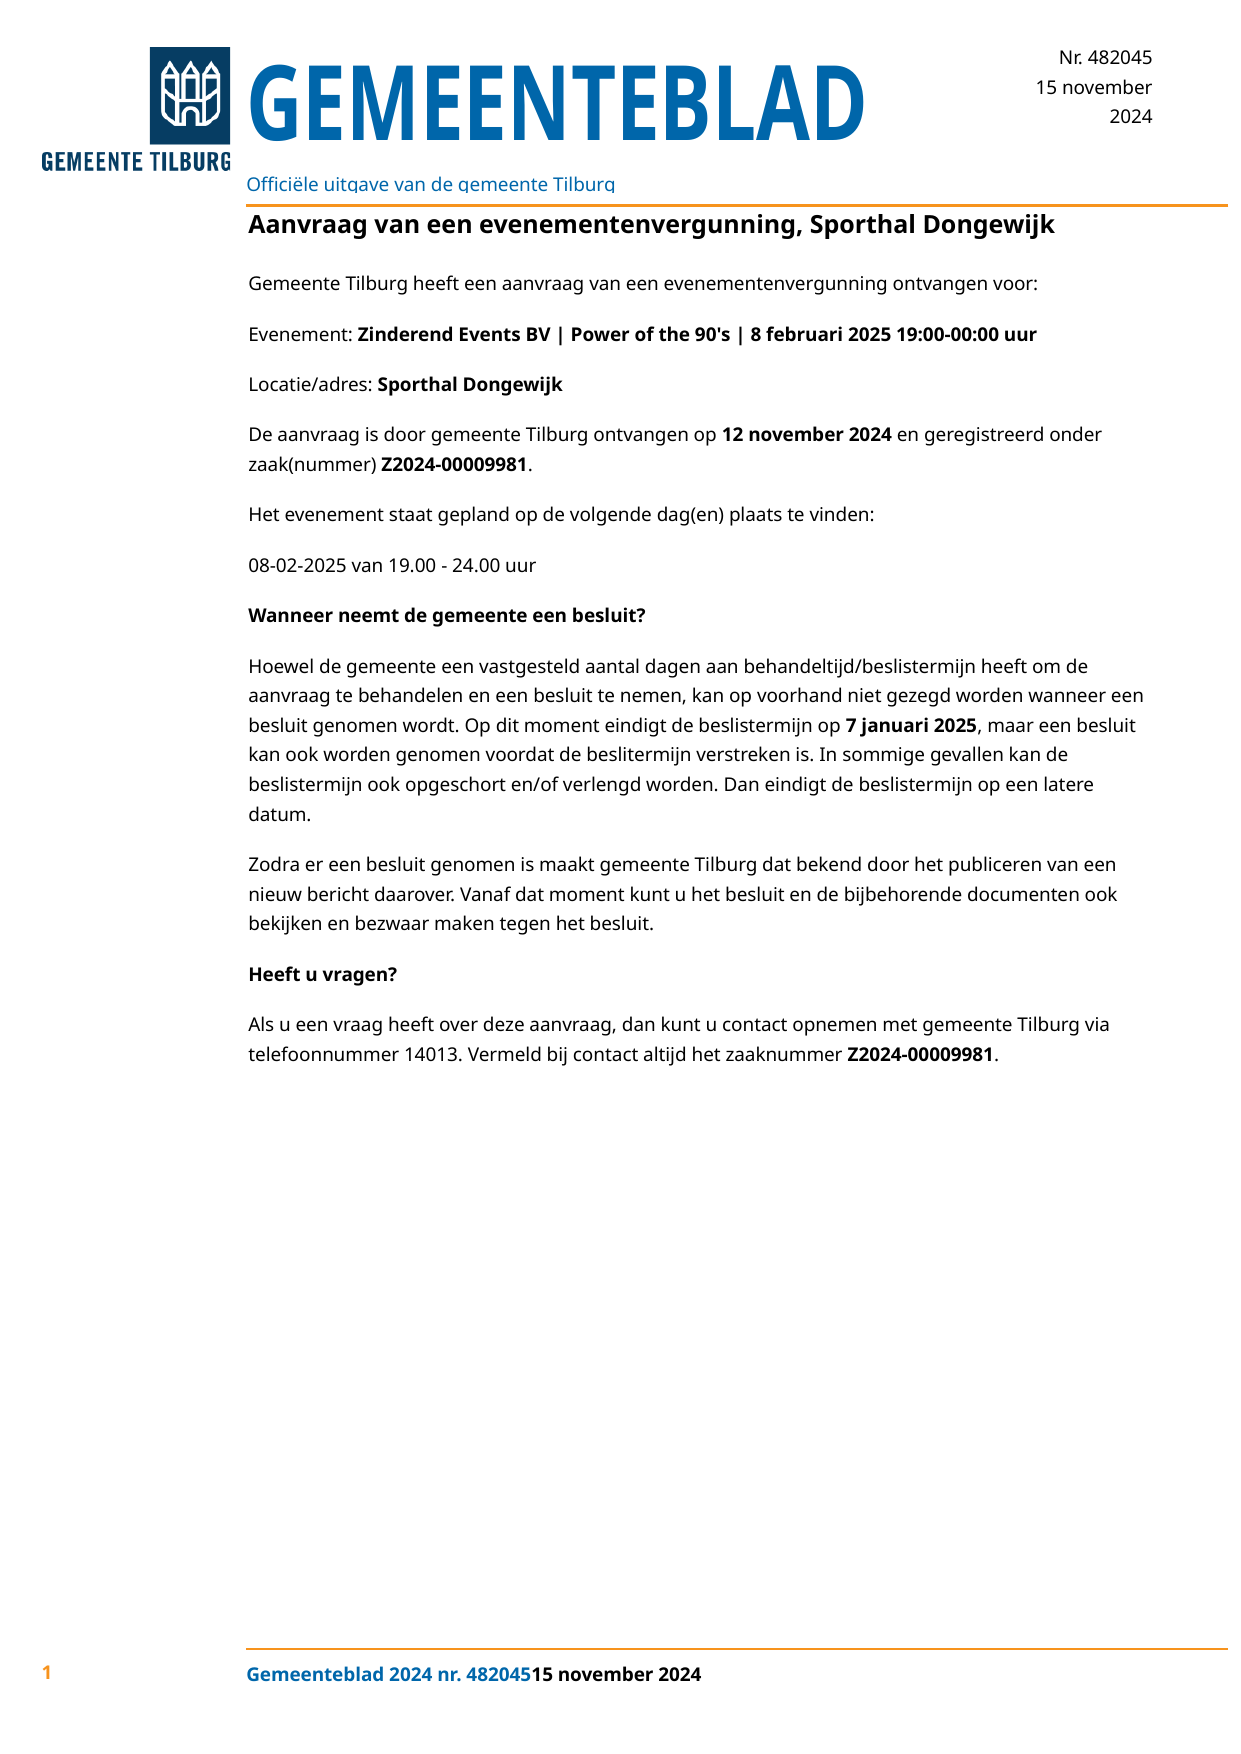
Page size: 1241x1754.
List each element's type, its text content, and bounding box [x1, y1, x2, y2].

text Heeft u vragen? [248, 961, 1152, 986]
text Hoewel de gemeente een vastgesteld aantal dagen aan behandeltijd/beslistermijn heeft om de aanvraag te behandelen en een besluit te nemen, kan op voorhand niet gezegd worden wanneer een besluit genomen wordt. Op dit moment eindigt de beslistermijn op 7 januari 2025, maar een besluit kan ook worden genomen voordat de beslitermijn verstreken is. In sommige gevallen kan de beslistermijn ook opgeschort en/of verlengd worden. Dan eindigt de beslistermijn op een latere datum. [248, 653, 1152, 826]
text Zodra er een besluit genomen is maakt gemeente Tilburg dat bekend door het publiceren van een nieuw bericht daarover. Vanaf dat moment kunt u het besluit en de bijbehorende documenten ook bekijken en bezwaar maken tegen het besluit. [248, 851, 1152, 936]
text Als u een vraag heeft over deze aanvraag, dan kunt u contact opnemen met gemeente Tilburg via telefoonnummer 14013. Vermeld bij contact altijd het zaaknummer Z2024-00009981. [248, 1011, 1152, 1066]
text Aanvraag van een evenementenvergunning, Sporthal Dongewijk [248, 207, 1152, 241]
text Evenement: Zinderend Events BV | Power of the 90's | 8 februari 2025 19:00-00:00 uur [248, 321, 1152, 346]
text Locatie/adres: Sporthal Dongewijk [248, 371, 1152, 397]
text De aanvraag is door gemeente Tilburg ontvangen op 12 november 2024 en geregistreerd onder zaak(nummer) Z2024-00009981. [248, 422, 1152, 477]
text Wanneer neemt de gemeente een besluit? [248, 602, 1152, 628]
text Het evenement staat gepland op de volgende dag(en) plaats te vinden: [248, 502, 1152, 527]
picture [41, 47, 231, 172]
text 08-02-2025 van 19.00 - 24.00 uur [248, 552, 1152, 578]
text Gemeente Tilburg heeft een aanvraag van een evenementenvergunning ontvangen voor: [248, 270, 1152, 296]
